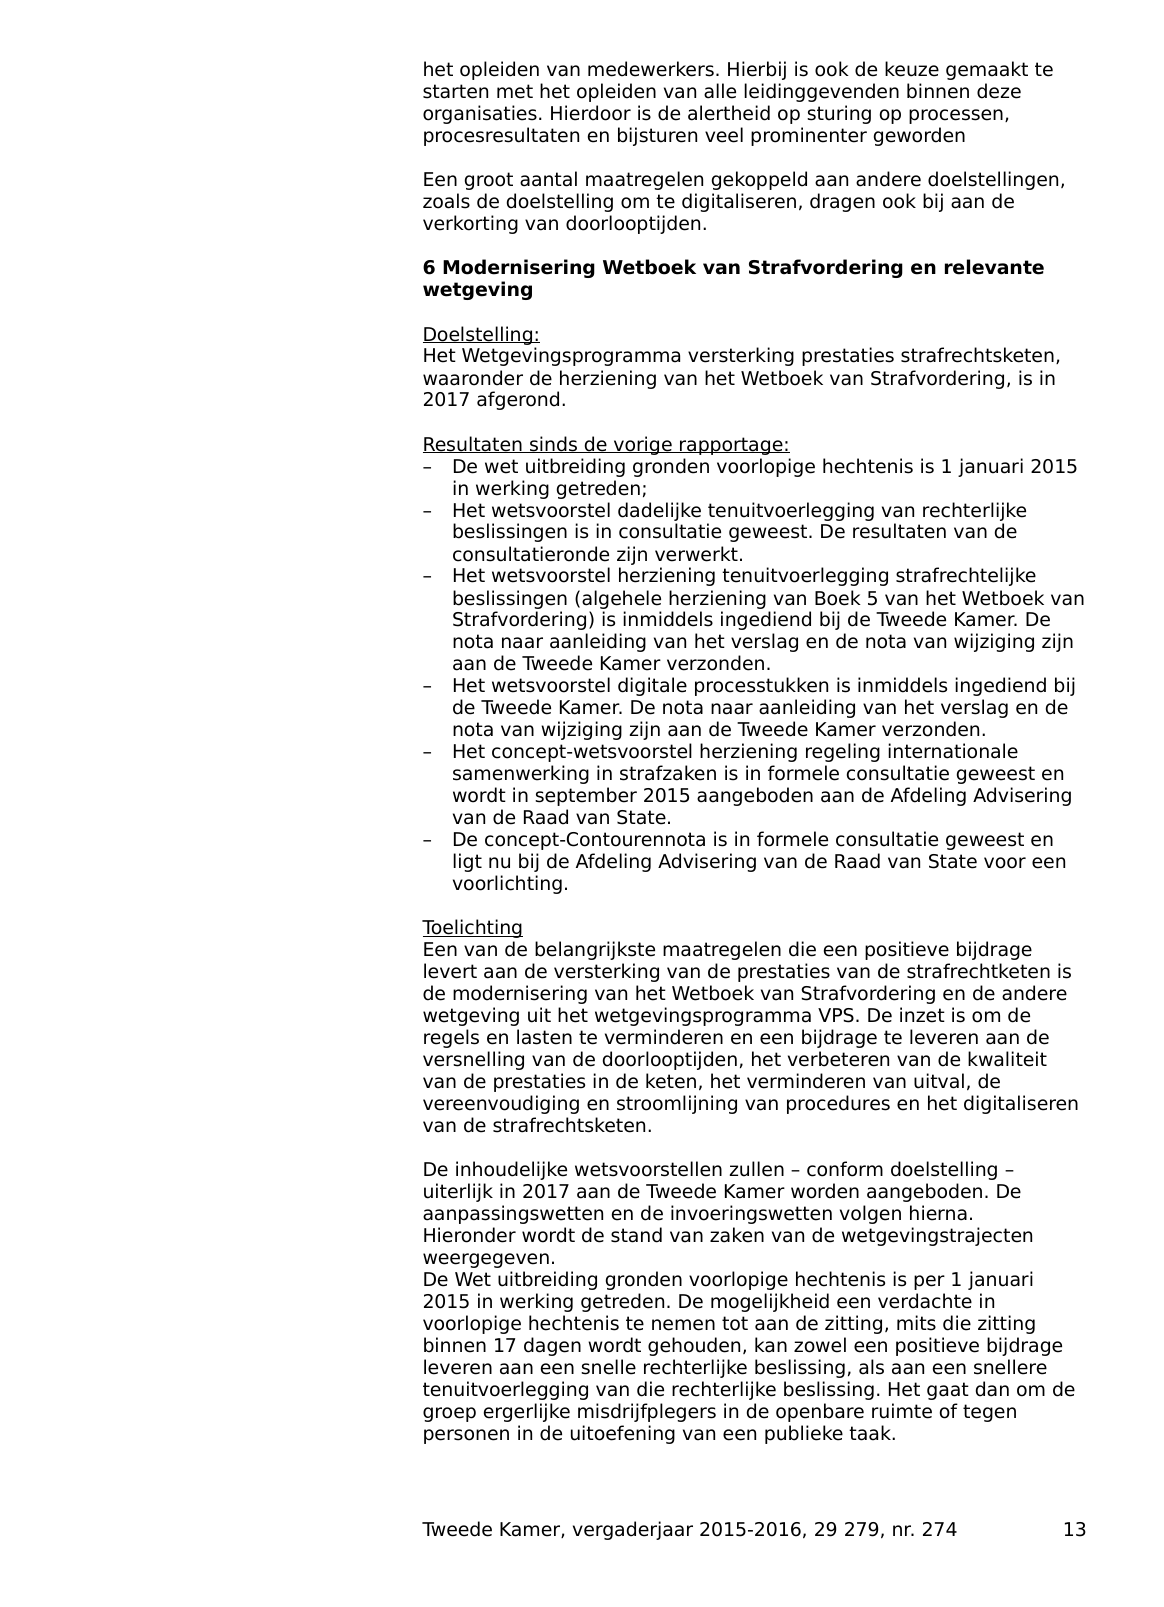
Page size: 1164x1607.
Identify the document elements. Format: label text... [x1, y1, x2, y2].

text – Het wetsvoorstel digitale processtukken is inmiddels ingediend bij de Tweede Kamer. De nota naar aanleiding van het verslag en de nota van wijziging zijn aan de Tweede Kamer verzonden. [422, 675, 1087, 741]
text – Het concept-wetsvoorstel herziening regeling internationale samenwerking in strafzaken is in formele consultatie geweest en wordt in september 2015 aangeboden aan de Afdeling Advisering van de Raad van State. [422, 741, 1087, 829]
text – De wet uitbreiding gronden voorlopige hechtenis is 1 januari 2015 in werking getreden; [422, 456, 1087, 499]
text – De concept-Contourennota is in formele consultatie geweest en ligt nu bij de Afdeling Advisering van de Raad van State voor een voorlichting. [422, 829, 1087, 895]
text – Het wetsvoorstel dadelijke tenuitvoerlegging van rechterlijke beslissingen is in consultatie geweest. De resultaten van de consultatieronde zijn verwerkt. [422, 499, 1087, 565]
text Resultaten sinds de vorige rapportage: [422, 433, 1087, 456]
text – Het wetsvoorstel herziening tenuitvoerlegging strafrechtelijke beslissingen (algehele herziening van Boek 5 van het Wetboek van Strafvordering) is inmiddels ingediend bij de Tweede Kamer. De nota naar aanleiding van het verslag en de nota van wijziging zijn aan de Tweede Kamer verzonden. [422, 565, 1087, 675]
text De inhoudelijke wetsvoorstellen zullen – conform doelstelling – uiterlijk in 2017 aan de Tweede Kamer worden aangeboden. De aanpassingswetten en de invoeringswetten volgen hierna. [422, 1159, 1087, 1225]
text Een van de belangrijkste maatregelen die een positieve bijdrage levert aan de versterking van de prestaties van de strafrechtketen is de modernisering van het Wetboek van Strafvordering en de andere wetgeving uit het wetgevingsprogramma VPS. De inzet is om de regels en lasten te verminderen en een bijdrage te leveren aan de versnelling van de doorlooptijden, het verbeteren van de kwaliteit van de prestaties in de keten, het verminderen van uitval, de vereenvoudiging en stroomlijning van procedures en het digitaliseren van de strafrechtsketen. [422, 939, 1087, 1137]
text Hieronder wordt de stand van zaken van de wetgevingstrajecten weergegeven. [422, 1225, 1087, 1269]
text De Wet uitbreiding gronden voorlopige hechtenis is per 1 januari 2015 in werking getreden. De mogelijkheid een verdachte in voorlopige hechtenis te nemen tot aan de zitting, mits die zitting binnen 17 dagen wordt gehouden, kan zowel een positieve bijdrage leveren aan een snelle rechterlijke beslissing, als aan een snellere tenuitvoerlegging van die rechterlijke beslissing. Het gaat dan om de groep ergerlijke misdrijfplegers in de openbare ruimte of tegen personen in de uitoefening van een publieke taak. [422, 1269, 1087, 1445]
text Het Wetgevingsprogramma versterking prestaties strafrechtsketen, waaronder de herziening van het Wetboek van Strafvordering, is in 2017 afgerond. [422, 345, 1087, 411]
subtitle 6 Modernisering Wetboek van Strafvordering en relevante wetgeving [422, 257, 1087, 301]
text Toelichting [422, 917, 1087, 939]
text Doelstelling: [422, 323, 1087, 345]
text het opleiden van medewerkers. Hierbij is ook de keuze gemaakt te starten met het opleiden van alle leidinggevenden binnen deze organisaties. Hierdoor is de alertheid op sturing op processen, procesresultaten en bijsturen veel prominenter geworden [422, 59, 1087, 147]
text Een groot aantal maatregelen gekoppeld aan andere doelstellingen, zoals de doelstelling om te digitaliseren, dragen ook bij aan de verkorting van doorlooptijden. [422, 169, 1087, 235]
